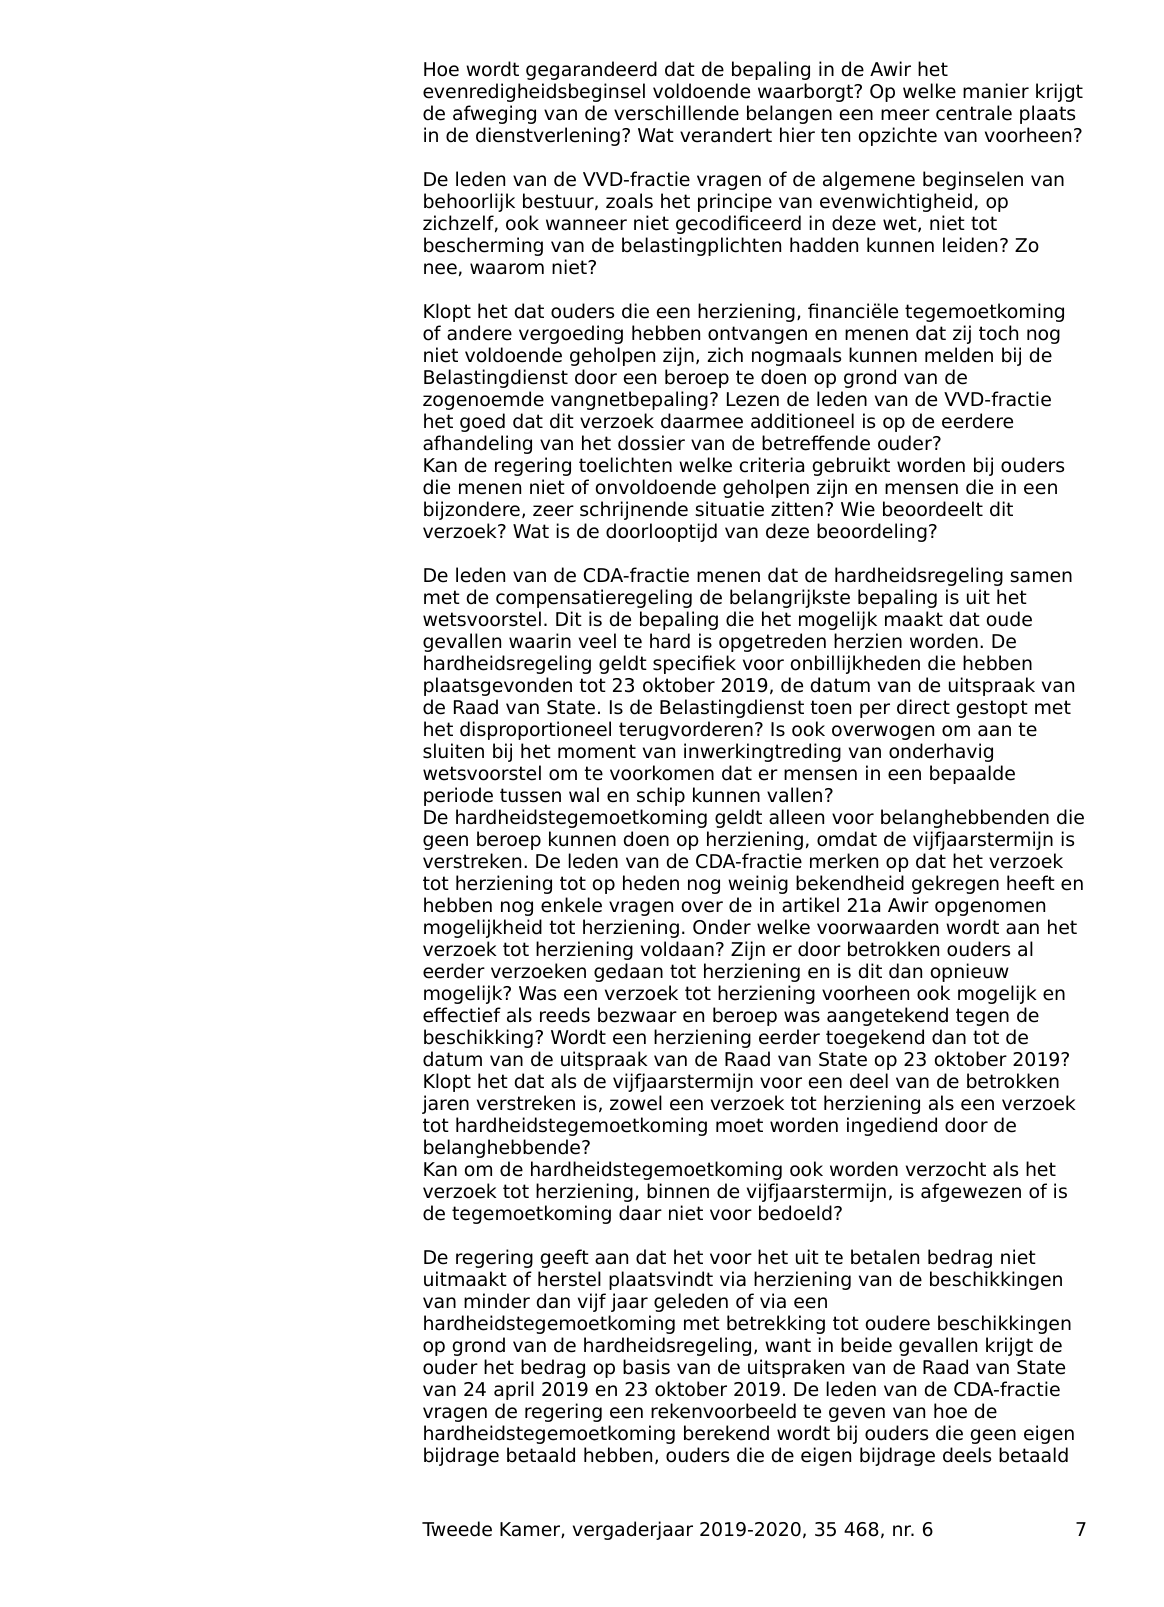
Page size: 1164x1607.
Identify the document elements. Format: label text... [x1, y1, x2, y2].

text Klopt het dat als de vijfjaarstermijn voor een deel van de betrokken jaren verstreken is, zowel een verzoek tot herziening als een verzoek tot hardheidstegemoetkoming moet worden ingediend door de belanghebbende? [422, 1071, 1087, 1159]
text Klopt het dat ouders die een herziening, financiële tegemoetkoming of andere vergoeding hebben ontvangen en menen dat zij toch nog niet voldoende geholpen zijn, zich nogmaals kunnen melden bij de Belastingdienst door een beroep te doen op grond van de zogenoemde vangnetbepaling? Lezen de leden van de VVD-fractie het goed dat dit verzoek daarmee additioneel is op de eerdere afhandeling van het dossier van de betreffende ouder? [422, 301, 1087, 455]
text Kan de regering toelichten welke criteria gebruikt worden bij ouders die menen niet of onvoldoende geholpen zijn en mensen die in een bijzondere, zeer schrijnende situatie zitten? Wie beoordeelt dit verzoek? Wat is de doorlooptijd van deze beoordeling? [422, 455, 1087, 543]
text Hoe wordt gegarandeerd dat de bepaling in de Awir het evenredigheidsbeginsel voldoende waarborgt? Op welke manier krijgt de afweging van de verschillende belangen een meer centrale plaats in de dienstverlening? Wat verandert hier ten opzichte van voorheen? [422, 59, 1087, 147]
text De leden van de VVD-fractie vragen of de algemene beginselen van behoorlijk bestuur, zoals het principe van evenwichtigheid, op zichzelf, ook wanneer niet gecodificeerd in deze wet, niet tot bescherming van de belastingplichten hadden kunnen leiden? Zo nee, waarom niet? [422, 169, 1087, 279]
text De regering geeft aan dat het voor het uit te betalen bedrag niet uitmaakt of herstel plaatsvindt via herziening van de beschikkingen van minder dan vijf jaar geleden of via een hardheidstegemoetkoming met betrekking tot oudere beschikkingen op grond van de hardheidsregeling, want in beide gevallen krijgt de ouder het bedrag op basis van de uitspraken van de Raad van State van 24 april 2019 en 23 oktober 2019. De leden van de CDA-fractie vragen de regering een rekenvoorbeeld te geven van hoe de hardheidstegemoetkoming berekend wordt bij ouders die geen eigen bijdrage betaald hebben, ouders die de eigen bijdrage deels betaald [422, 1247, 1087, 1467]
text De hardheidstegemoetkoming geldt alleen voor belanghebbenden die geen beroep kunnen doen op herziening, omdat de vijfjaarstermijn is verstreken. De leden van de CDA-fractie merken op dat het verzoek tot herziening tot op heden nog weinig bekendheid gekregen heeft en hebben nog enkele vragen over de in artikel 21a Awir opgenomen mogelijkheid tot herziening. Onder welke voorwaarden wordt aan het verzoek tot herziening voldaan? Zijn er door betrokken ouders al eerder verzoeken gedaan tot herziening en is dit dan opnieuw mogelijk? Was een verzoek tot herziening voorheen ook mogelijk en effectief als reeds bezwaar en beroep was aangetekend tegen de beschikking? Wordt een herziening eerder toegekend dan tot de datum van de uitspraak van de Raad van State op 23 oktober 2019? [422, 807, 1087, 1071]
text De leden van de CDA-fractie menen dat de hardheidsregeling samen met de compensatieregeling de belangrijkste bepaling is uit het wetsvoorstel. Dit is de bepaling die het mogelijk maakt dat oude gevallen waarin veel te hard is opgetreden herzien worden. De hardheidsregeling geldt specifiek voor onbillijkheden die hebben plaatsgevonden tot 23 oktober 2019, de datum van de uitspraak van de Raad van State. Is de Belastingdienst toen per direct gestopt met het disproportioneel terugvorderen? Is ook overwogen om aan te sluiten bij het moment van inwerkingtreding van onderhavig wetsvoorstel om te voorkomen dat er mensen in een bepaalde periode tussen wal en schip kunnen vallen? [422, 565, 1087, 807]
text Kan om de hardheidstegemoetkoming ook worden verzocht als het verzoek tot herziening, binnen de vijfjaarstermijn, is afgewezen of is de tegemoetkoming daar niet voor bedoeld? [422, 1159, 1087, 1224]
